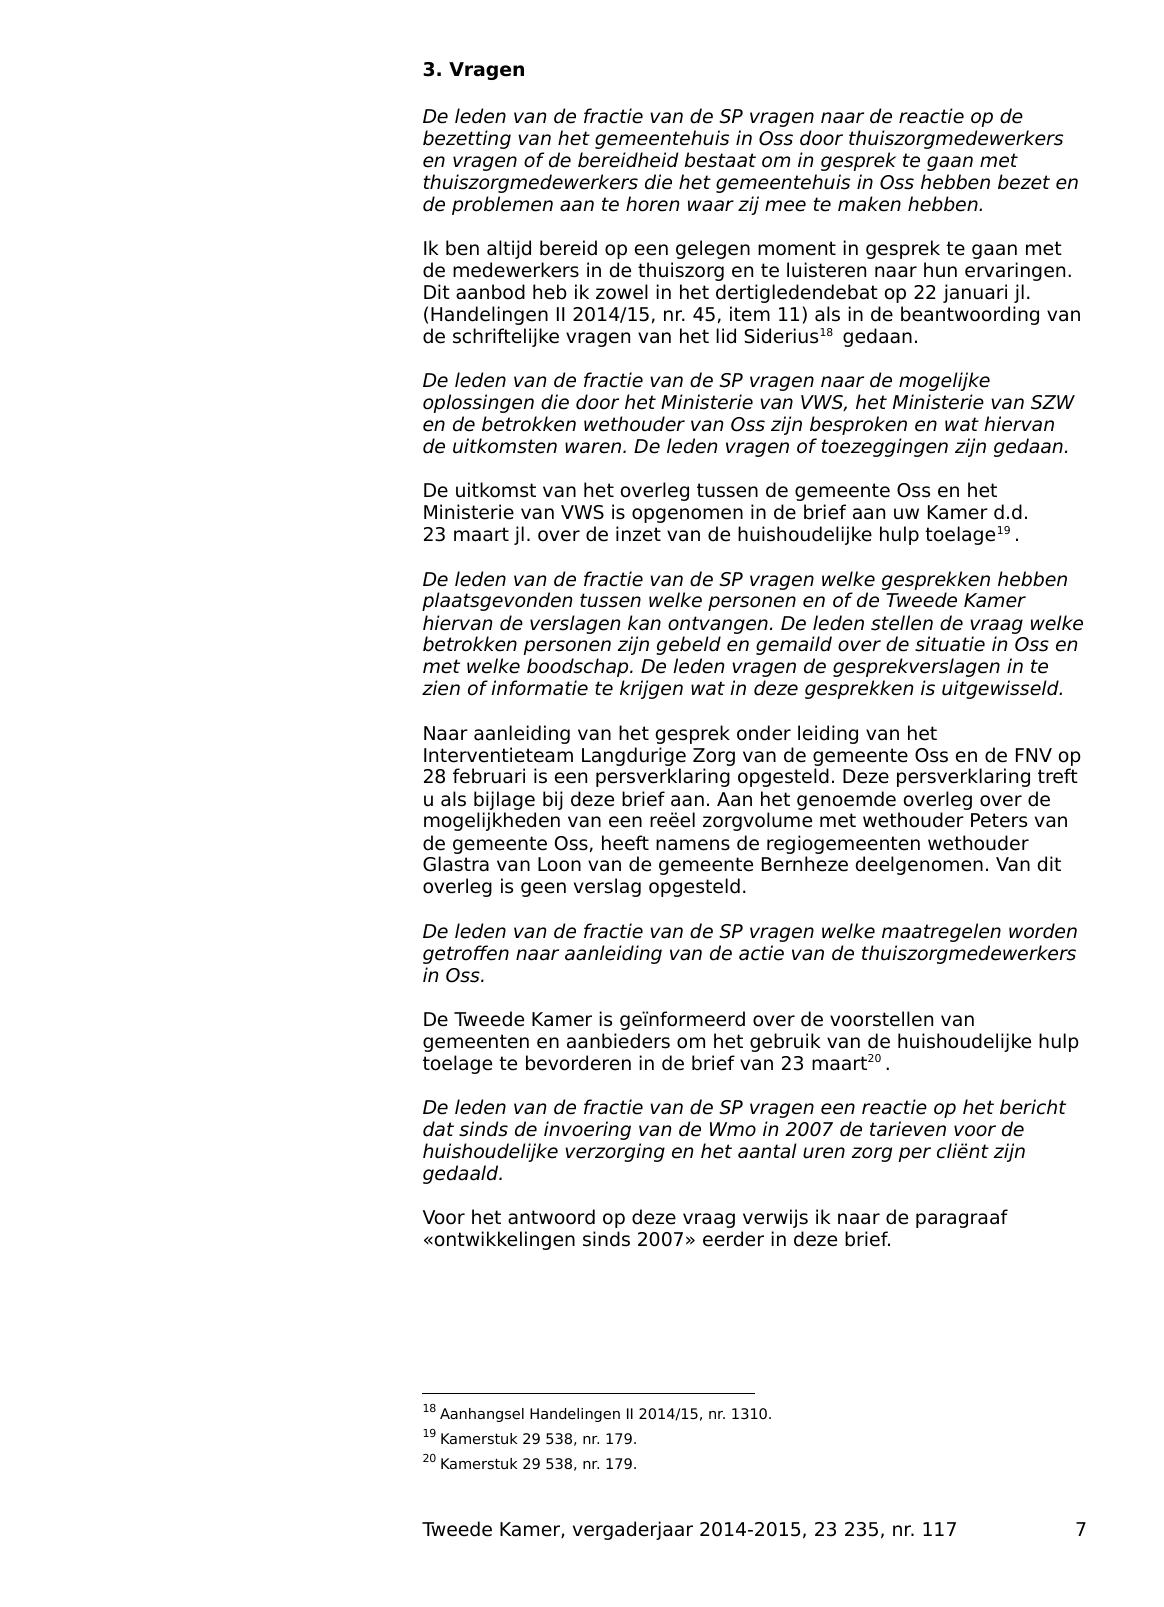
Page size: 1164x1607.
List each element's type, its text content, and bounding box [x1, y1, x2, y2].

text De leden van de fractie van de SP vragen een reactie op het bericht dat sinds de invoering van de Wmo in 2007 de tarieven voor de huishoudelijke verzorging en het aantal uren zorg per cliënt zijn gedaald. [422, 1097, 1087, 1185]
text De leden van de fractie van de SP vragen welke maatregelen worden getroffen naar aanleiding van de actie van de thuiszorgmedewerkers in Oss. [422, 921, 1087, 986]
text De leden van de fractie van de SP vragen naar de reactie op de bezetting van het gemeentehuis in Oss door thuiszorgmedewerkers en vragen of de bereidheid bestaat om in gesprek te gaan met thuiszorgmedewerkers die het gemeentehuis in Oss hebben bezet en de problemen aan te horen waar zij mee te maken hebben. [422, 106, 1087, 216]
text Kamerstuk 29 538, nr. 179. [422, 1452, 1087, 1474]
subtitle 3. Vragen [422, 59, 1087, 81]
text De uitkomst van het overleg tussen de gemeente Oss en het Ministerie van VWS is opgenomen in de brief aan uw Kamer d.d. 23 maart jl. over de inzet van de huishoudelijke hulp toelage. [422, 480, 1087, 546]
text Kamerstuk 29 538, nr. 179. [422, 1427, 1087, 1449]
text Naar aanleiding van het gesprek onder leiding van het Interventieteam Langdurige Zorg van de gemeente Oss en de FNV op 28 februari is een persverklaring opgesteld. Deze persverklaring treft u als bijlage bij deze brief aan. Aan het genoemde overleg over de mogelijkheden van een reëel zorgvolume met wethouder Peters van de gemeente Oss, heeft namens de regiogemeenten wethouder Glastra van Loon van de gemeente Bernheze deelgenomen. Van dit overleg is geen verslag opgesteld. [422, 722, 1087, 898]
text De Tweede Kamer is geïnformeerd over de voorstellen van gemeenten en aanbieders om het gebruik van de huishoudelijke hulp toelage te bevorderen in de brief van 23 maart. [422, 1009, 1087, 1074]
text De leden van de fractie van de SP vragen naar de mogelijke oplossingen die door het Ministerie van VWS, het Ministerie van SZW en de betrokken wethouder van Oss zijn besproken en wat hiervan de uitkomsten waren. De leden vragen of toezeggingen zijn gedaan. [422, 370, 1087, 458]
text Voor het antwoord op deze vraag verwijs ik naar de paragraaf «ontwikkelingen sinds 2007» eerder in deze brief. [422, 1207, 1087, 1251]
text De leden van de fractie van de SP vragen welke gesprekken hebben plaatsgevonden tussen welke personen en of de Tweede Kamer hiervan de verslagen kan ontvangen. De leden stellen de vraag welke betrokken personen zijn gebeld en gemaild over de situatie in Oss en met welke boodschap. De leden vragen de gesprekverslagen in te zien of informatie te krijgen wat in deze gesprekken is uitgewisseld. [422, 568, 1087, 700]
text Ik ben altijd bereid op een gelegen moment in gesprek te gaan met de medewerkers in de thuiszorg en te luisteren naar hun ervaringen. Dit aanbod heb ik zowel in het dertigledendebat op 22 januari jl. (Handelingen II 2014/15, nr. 45, item 11) als in de beantwoording van de schriftelijke vragen van het lid Siderius gedaan. [422, 238, 1087, 348]
text Aanhangsel Handelingen II 2014/15, nr. 1310. [422, 1402, 1087, 1424]
